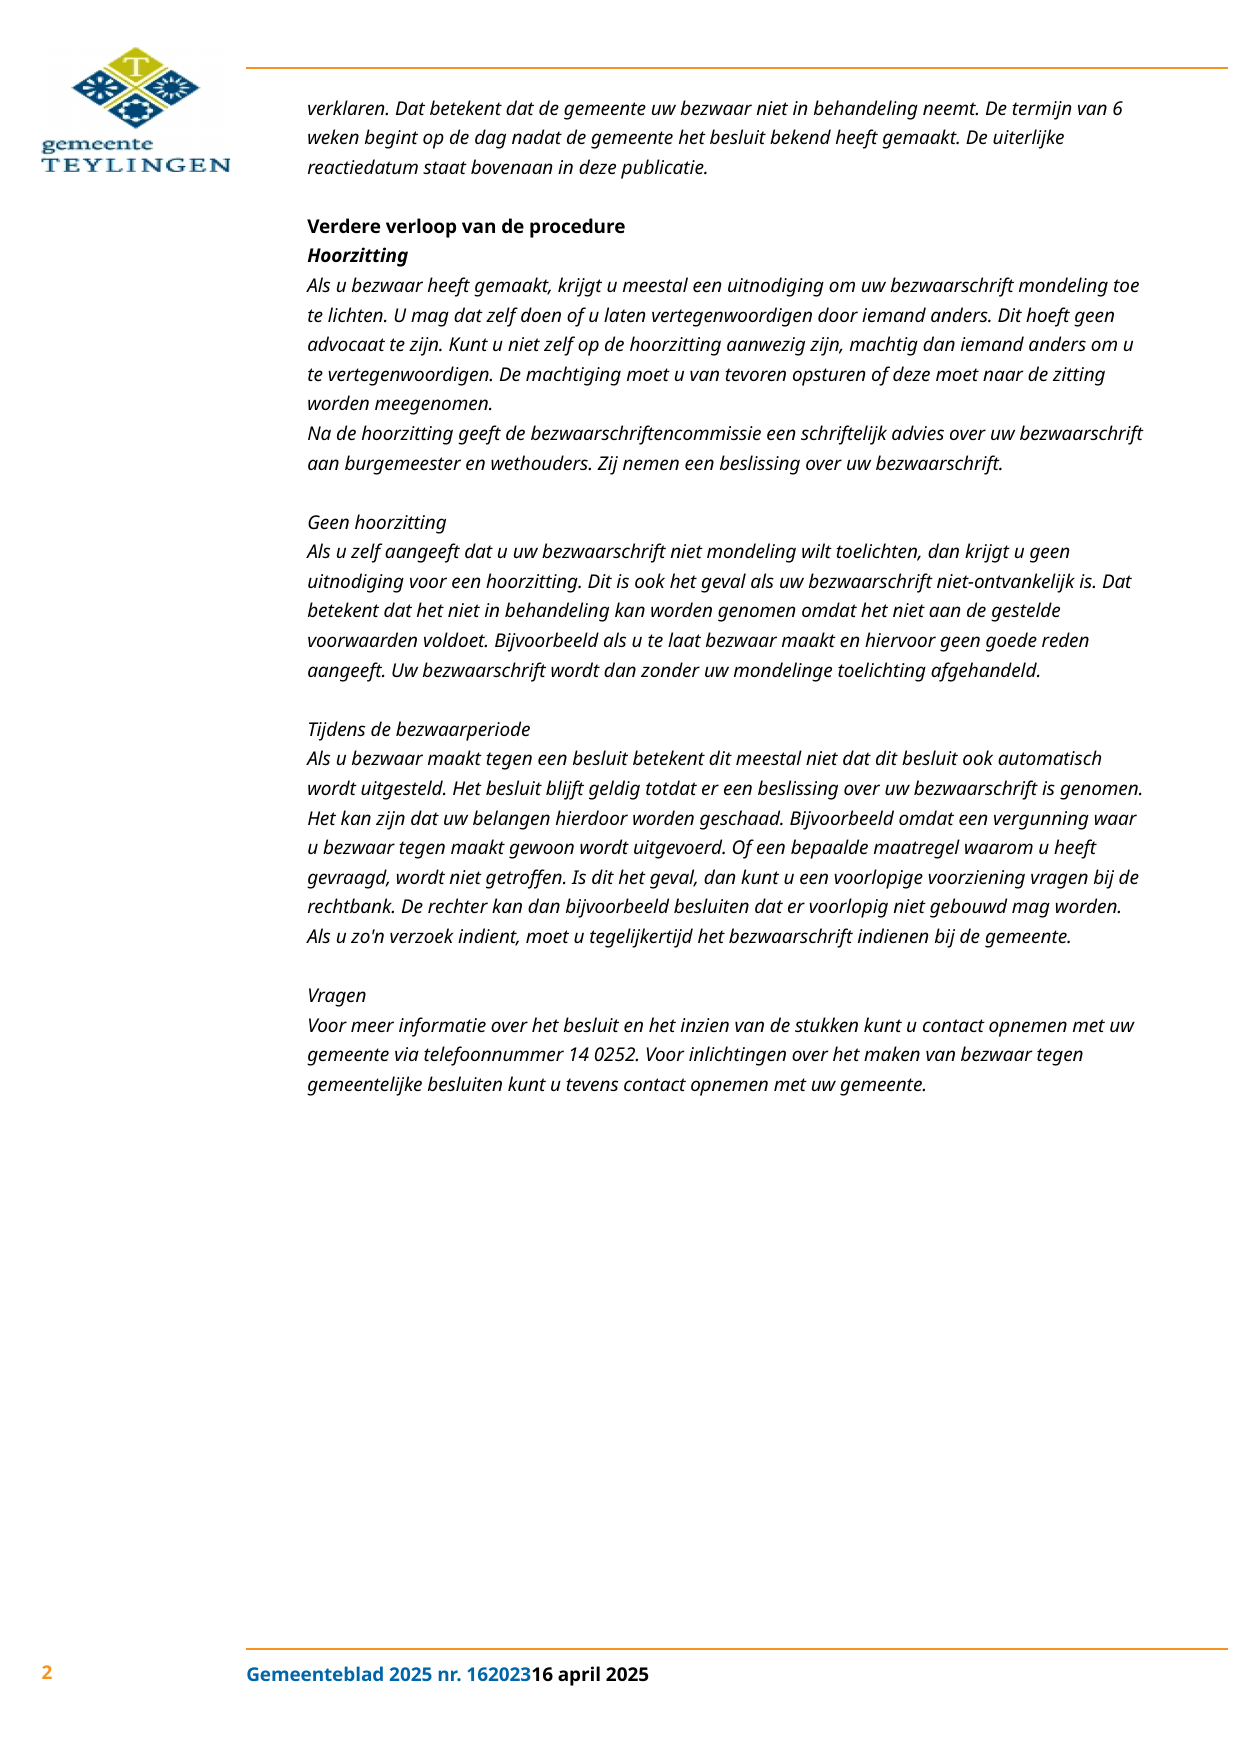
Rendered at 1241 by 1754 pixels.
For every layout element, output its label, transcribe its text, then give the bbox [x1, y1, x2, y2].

list Vragen [248, 982, 1152, 1008]
list Als u bezwaar maakt tegen een besluit betekent dit meestal niet dat dit besluit ook automatisch wordt uitgesteld. Het besluit blijft geldig totdat er een beslissing over uw bezwaarschrift is genomen. Het kan zijn dat uw belangen hierdoor worden geschaad. Bijvoorbeeld omdat een vergunning waar u bezwaar tegen maakt gewoon wordt uitgevoerd. Of een bepaalde maatregel waarom u heeft gevraagd, wordt niet getroffen. Is dit het geval, dan kunt u een voorlopige voorziening vragen bij de rechtbank. De rechter kan dan bijvoorbeeld besluiten dat er voorlopig niet gebouwd mag worden. Als u zo'n verzoek indient, moet u tegelijkertijd het bezwaarschrift indienen bij de gemeente. [248, 746, 1152, 949]
list Geen hoorzitting [248, 509, 1152, 535]
list Verdere verloop van de procedure [248, 213, 1152, 239]
picture [41, 47, 231, 172]
list Voor meer informatie over het besluit en het inzien van de stukken kunt u contact opnemen met uw gemeente via telefoonnummer 14 0252. Voor inlichtingen over het maken van bezwaar tegen gemeentelijke besluiten kunt u tevens contact opnemen met uw gemeente. [248, 1012, 1152, 1097]
list Na de hoorzitting geeft de bezwaarschriftencommissie een schriftelijk advies over uw bezwaarschrift aan burgemeester en wethouders. Zij nemen een beslissing over uw bezwaarschrift. [248, 420, 1152, 476]
list verklaren. Dat betekent dat de gemeente uw bezwaar niet in behandeling neemt. De termijn van 6 weken begint op de dag nadat de gemeente het besluit bekend heeft gemaakt. De uiterlijke reactiedatum staat bovenaan in deze publicatie. [248, 95, 1152, 180]
list Tijdens de bezwaarperiode [248, 716, 1152, 742]
list Als u bezwaar heeft gemaakt, krijgt u meestal een uitnodiging om uw bezwaarschrift mondeling toe te lichten. U mag dat zelf doen of u laten vertegenwoordigen door iemand anders. Dit hoeft geen advocaat te zijn. Kunt u niet zelf op de hoorzitting aanwezig zijn, machtig dan iemand anders om u te vertegenwoordigen. De machtiging moet u van tevoren opsturen of deze moet naar de zitting worden meegenomen. [248, 272, 1152, 416]
list Als u zelf aangeeft dat u uw bezwaarschrift niet mondeling wilt toelichten, dan krijgt u geen uitnodiging voor een hoorzitting. Dit is ook het geval als uw bezwaarschrift niet-ontvankelijk is. Dat betekent dat het niet in behandeling kan worden genomen omdat het niet aan de gestelde voorwaarden voldoet. Bijvoorbeeld als u te laat bezwaar maakt en hiervoor geen goede reden aangeeft. Uw bezwaarschrift wordt dan zonder uw mondelinge toelichting afgehandeld. [248, 538, 1152, 683]
list Hoorzitting [248, 243, 1152, 268]
